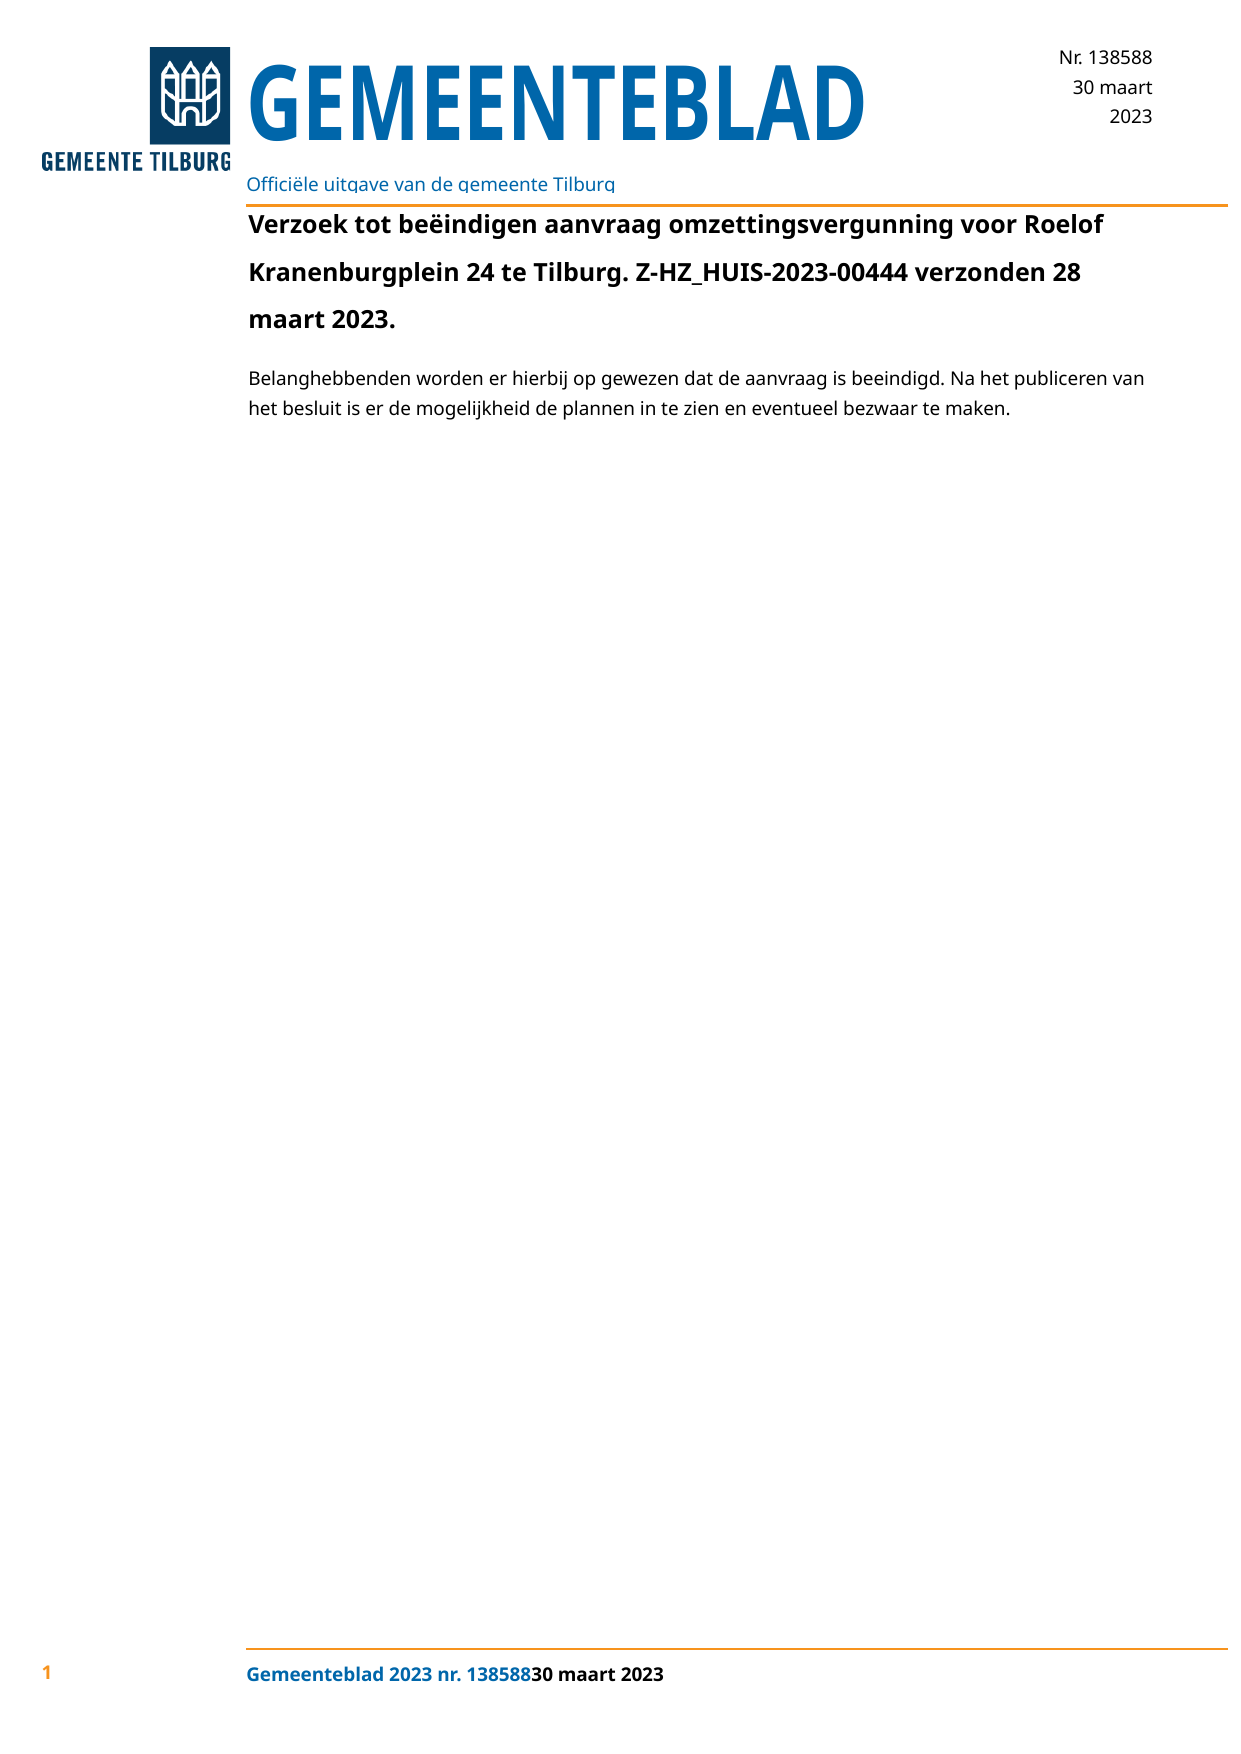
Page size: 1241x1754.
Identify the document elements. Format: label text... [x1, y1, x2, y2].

text Verzoek tot beëindigen aanvraag omzettingsvergunning voor Roelof Kranenburgplein 24 te Tilburg. Z-HZ_HUIS-2023-00444 verzonden 28 maart 2023. [248, 207, 1152, 336]
picture [41, 47, 231, 172]
text Belanghebbenden worden er hierbij op gewezen dat de aanvraag is beeindigd. Na het publiceren van het besluit is er de mogelijkheid de plannen in te zien en eventueel bezwaar te maken. [248, 366, 1152, 421]
